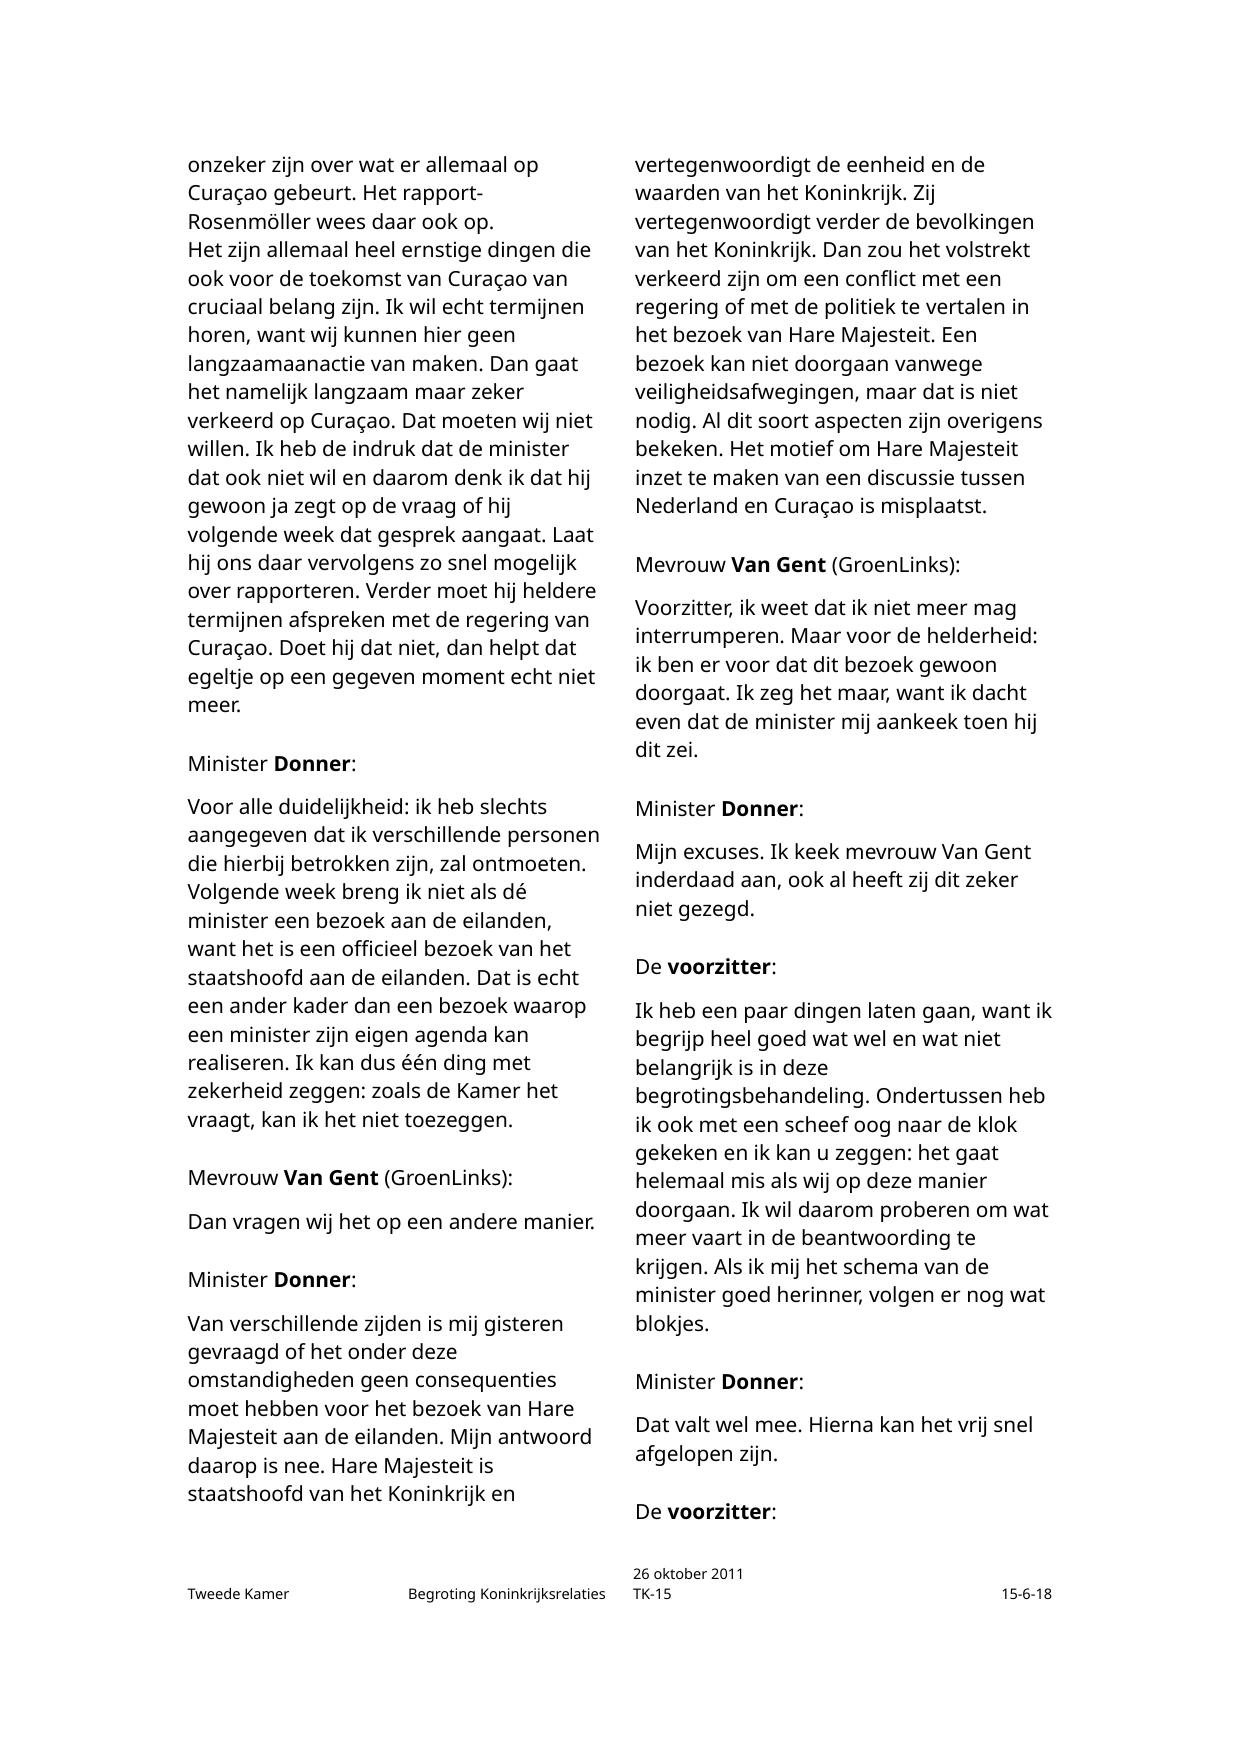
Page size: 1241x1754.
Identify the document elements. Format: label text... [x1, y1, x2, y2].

text Van verschillende zijden is mij gisteren gevraagd of het onder deze omstandigheden geen consequenties moet hebben voor het bezoek van Hare Majesteit aan de eilanden. Mijn antwoord daarop is nee. Hare Majesteit is staatshoofd van het Koninkrijk en [187, 1309, 605, 1508]
text Dan vragen wij het op een andere manier. [187, 1207, 605, 1235]
text vertegenwoordigt de eenheid en de waarden van het Koninkrijk. Zij vertegenwoordigt verder de bevolkingen van het Koninkrijk. Dan zou het volstrekt verkeerd zijn om een conflict met een regering of met de politiek te vertalen in het bezoek van Hare Majesteit. Een bezoek kan niet doorgaan vanwege veiligheidsafwegingen, maar dat is niet nodig. Al dit soort aspecten zijn overigens bekeken. Het motief om Hare Majesteit inzet te maken van een discussie tussen Nederland en Curaçao is misplaatst. [635, 150, 1053, 520]
text Voor alle duidelijkheid: ik heb slechts aangegeven dat ik verschillende personen die hierbij betrokken zijn, zal ontmoeten. Volgende week breng ik niet als dé minister een bezoek aan de eilanden, want het is een officieel bezoek van het staatshoofd aan de eilanden. Dat is echt een ander kader dan een bezoek waarop een minister zijn eigen agenda kan realiseren. Ik kan dus één ding met zekerheid zeggen: zoals de Kamer het vraagt, kan ik het niet toezeggen. [187, 792, 605, 1133]
text Ik heb een paar dingen laten gaan, want ik begrijp heel goed wat wel en wat niet belangrijk is in deze begrotingsbehandeling. Ondertussen heb ik ook met een scheef oog naar de klok gekeken en ik kan u zeggen: het gaat helemaal mis als wij op deze manier doorgaan. Ik wil daarom proberen om wat meer vaart in de beantwoording te krijgen. Als ik mij het schema van de minister goed herinner, volgen er nog wat blokjes. [635, 996, 1053, 1337]
text Minister Donner: [187, 1265, 605, 1294]
text Mijn excuses. Ik keek mevrouw Van Gent inderdaad aan, ook al heeft zij dit zeker niet gezegd. [635, 837, 1053, 922]
text De voorzitter: [635, 952, 1053, 981]
text Minister Donner: [635, 1367, 1053, 1396]
text Voorzitter, ik weet dat ik niet meer mag interrumperen. Maar voor de helderheid: ik ben er voor dat dit bezoek gewoon doorgaat. Ik zeg het maar, want ik dacht even dat de minister mij aankeek toen hij dit zei. [635, 593, 1053, 764]
text onzeker zijn over wat er allemaal op Curaçao gebeurt. Het rapport-Rosenmöller wees daar ook op. [187, 150, 605, 235]
text Mevrouw Van Gent (GroenLinks): [635, 550, 1053, 578]
text Het zijn allemaal heel ernstige dingen die ook voor de toekomst van Curaçao van cruciaal belang zijn. Ik wil echt termijnen horen, want wij kunnen hier geen langzaamaanactie van maken. Dan gaat het namelijk langzaam maar zeker verkeerd op Curaçao. Dat moeten wij niet willen. Ik heb de indruk dat de minister dat ook niet wil en daarom denk ik dat hij gewoon ja zegt op de vraag of hij volgende week dat gesprek aangaat. Laat hij ons daar vervolgens zo snel mogelijk over rapporteren. Verder moet hij heldere termijnen afspreken met de regering van Curaçao. Doet hij dat niet, dan helpt dat egeltje op een gegeven moment echt niet meer. [187, 235, 605, 719]
text Minister Donner: [187, 749, 605, 777]
text Minister Donner: [635, 794, 1053, 822]
text Mevrouw Van Gent (GroenLinks): [187, 1163, 605, 1192]
text De voorzitter: [635, 1497, 1053, 1526]
text Dat valt wel mee. Hierna kan het vrij snel afgelopen zijn. [635, 1411, 1053, 1467]
